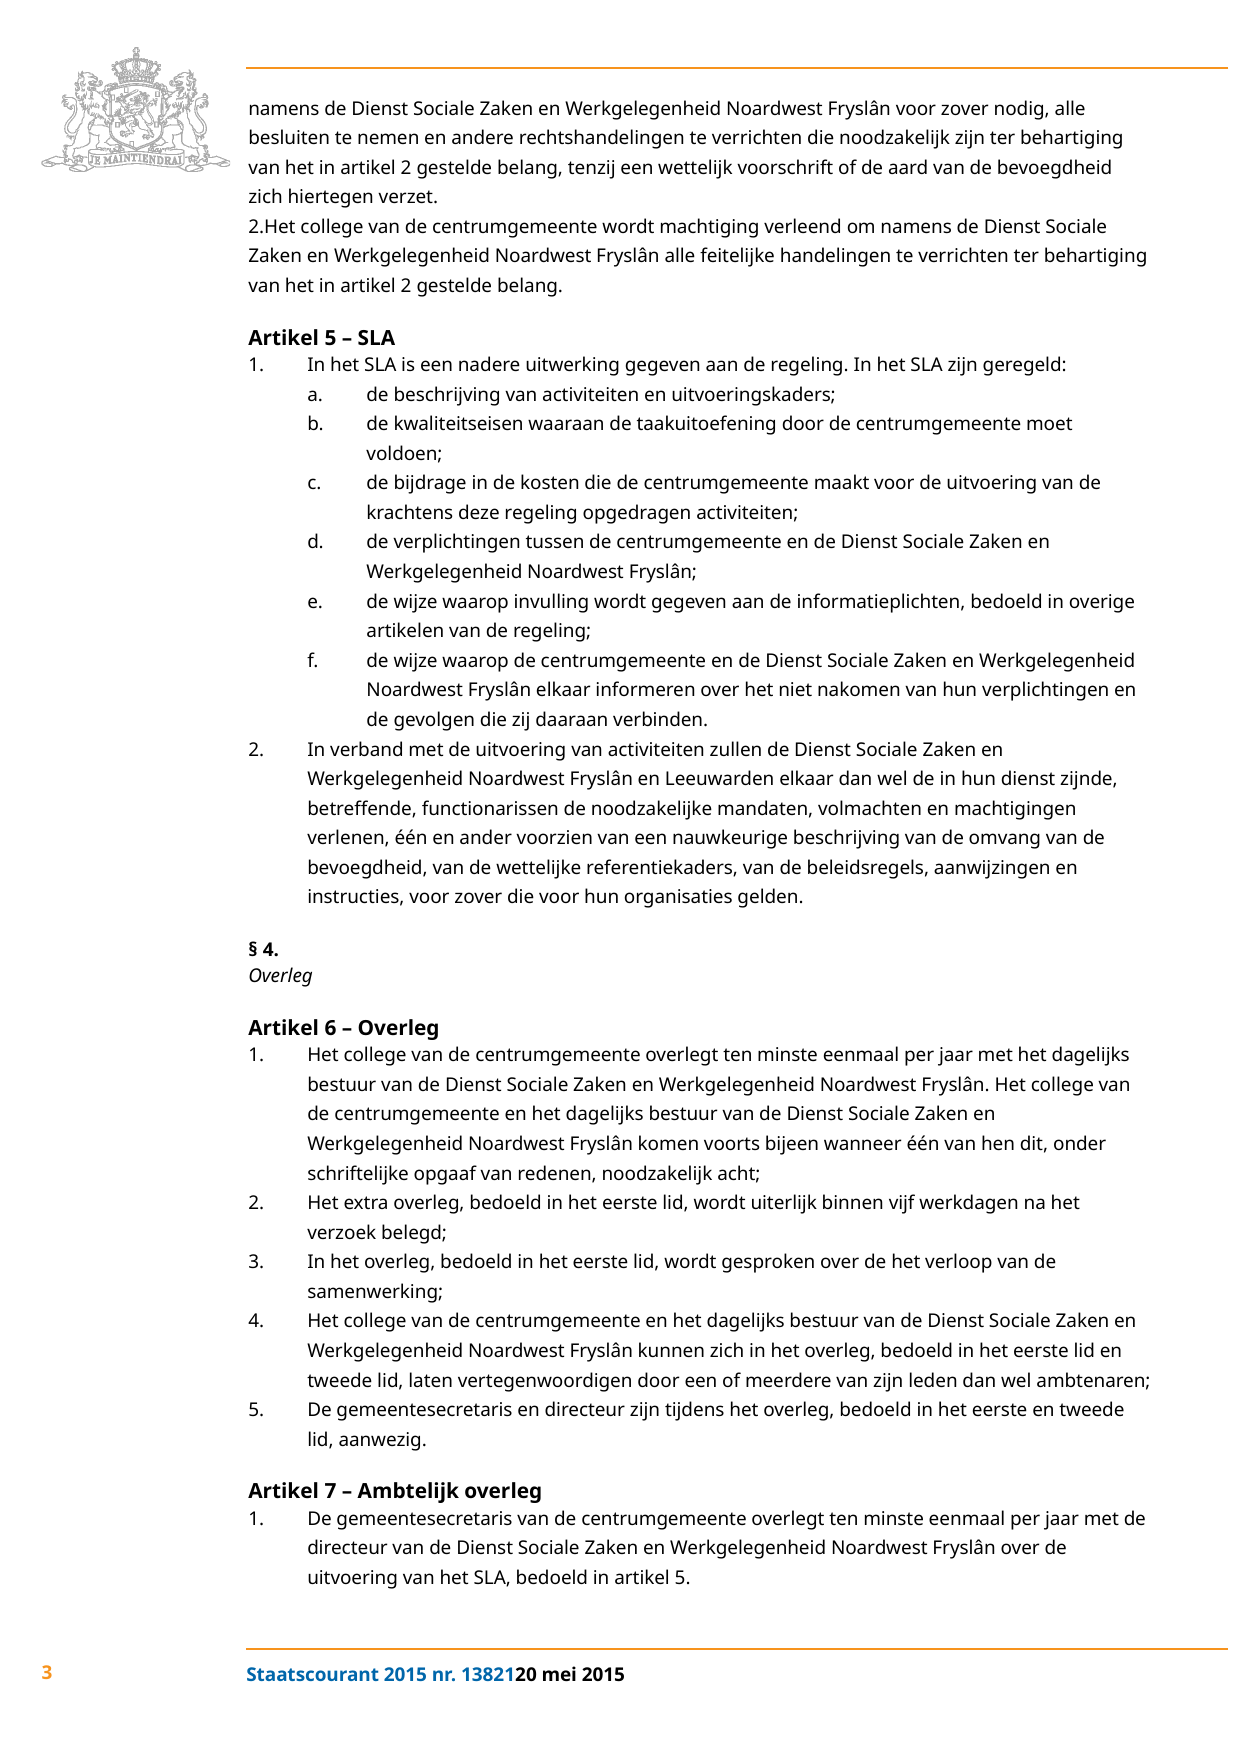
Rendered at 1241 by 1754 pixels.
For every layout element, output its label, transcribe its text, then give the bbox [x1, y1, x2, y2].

list Het extra overleg, bedoeld in het eerste lid, wordt uiterlijk binnen vijf werkdagen na het verzoek belegd; [248, 1189, 1152, 1244]
list de wijze waarop invulling wordt gegeven aan de informatieplichten, bedoeld in overige artikelen van de regeling; [307, 588, 1152, 643]
list Het college van de centrumgemeente en het dagelijks bestuur van de Dienst Sociale Zaken en Werkgelegenheid Noardwest Fryslân kunnen zich in het overleg, bedoeld in het eerste lid en tweede lid, laten vertegenwoordigen door een of meerdere van zijn leden dan wel ambtenaren; [248, 1308, 1152, 1392]
picture [41, 47, 231, 172]
list In het SLA is een nadere uitwerking gegeven aan de regeling. In het SLA zijn geregeld: [248, 351, 1152, 377]
list Het college van de centrumgemeente overlegt ten minste eenmaal per jaar met het dagelijks bestuur van de Dienst Sociale Zaken en Werkgelegenheid Noardwest Fryslân. Het college van de centrumgemeente en het dagelijks bestuur van de Dienst Sociale Zaken en Werkgelegenheid Noardwest Fryslân komen voorts bijeen wanneer één van hen dit, onder schriftelijke opgaaf van redenen, noodzakelijk acht; [248, 1041, 1152, 1185]
text 2.Het college van de centrumgemeente wordt machtiging verleend om namens de Dienst Sociale Zaken en Werkgelegenheid Noardwest Fryslân alle feitelijke handelingen te verrichten ter behartiging van het in artikel 2 gestelde belang. [248, 213, 1152, 298]
list de wijze waarop de centrumgemeente en de Dienst Sociale Zaken en Werkgelegenheid Noardwest Fryslân elkaar informeren over het niet nakomen van hun verplichtingen en de gevolgen die zij daaraan verbinden. [307, 647, 1152, 732]
text Overleg [248, 962, 1152, 988]
text Artikel 5 – SLA [248, 323, 1152, 351]
list In verband met de uitvoering van activiteiten zullen de Dienst Sociale Zaken en Werkgelegenheid Noardwest Fryslân en Leeuwarden elkaar dan wel de in hun dienst zijnde, betreffende, functionarissen de noodzakelijke mandaten, volmachten en machtigingen verlenen, één en ander voorzien van een nauwkeurige beschrijving van de omvang van de bevoegdheid, van de wettelijke referentiekaders, van de beleidsregels, aanwijzingen en instructies, voor zover die voor hun organisaties gelden. [248, 736, 1152, 909]
list de kwaliteitseisen waaraan de taakuitoefening door de centrumgemeente moet voldoen; [307, 410, 1152, 466]
list De gemeentesecretaris en directeur zijn tijdens het overleg, bedoeld in het eerste en tweede lid, aanwezig. [248, 1396, 1152, 1452]
text Artikel 7 – Ambtelijk overleg [248, 1476, 1152, 1505]
list In het overleg, bedoeld in het eerste lid, wordt gesproken over de het verloop van de samenwerking; [248, 1248, 1152, 1304]
list de verplichtingen tussen de centrumgemeente en de Dienst Sociale Zaken en Werkgelegenheid Noardwest Fryslân; [307, 529, 1152, 584]
list de beschrijving van activiteiten en uitvoeringskaders; [307, 381, 1152, 406]
text Artikel 6 – Overleg [248, 1013, 1152, 1041]
list de bijdrage in de kosten die de centrumgemeente maakt voor de uitvoering van de krachtens deze regeling opgedragen activiteiten; [307, 469, 1152, 525]
text § 4. [248, 934, 1152, 962]
text namens de Dienst Sociale Zaken en Werkgelegenheid Noardwest Fryslân voor zover nodig, alle besluiten te nemen en andere rechtshandelingen te verrichten die noodzakelijk zijn ter behartiging van het in artikel 2 gestelde belang, tenzij een wettelijk voorschrift of de aard van de bevoegdheid zich hiertegen verzet. [248, 95, 1152, 209]
list De gemeentesecretaris van de centrumgemeente overlegt ten minste eenmaal per jaar met de directeur van de Dienst Sociale Zaken en Werkgelegenheid Noardwest Fryslân over de uitvoering van het SLA, bedoeld in artikel 5. [248, 1505, 1152, 1590]
